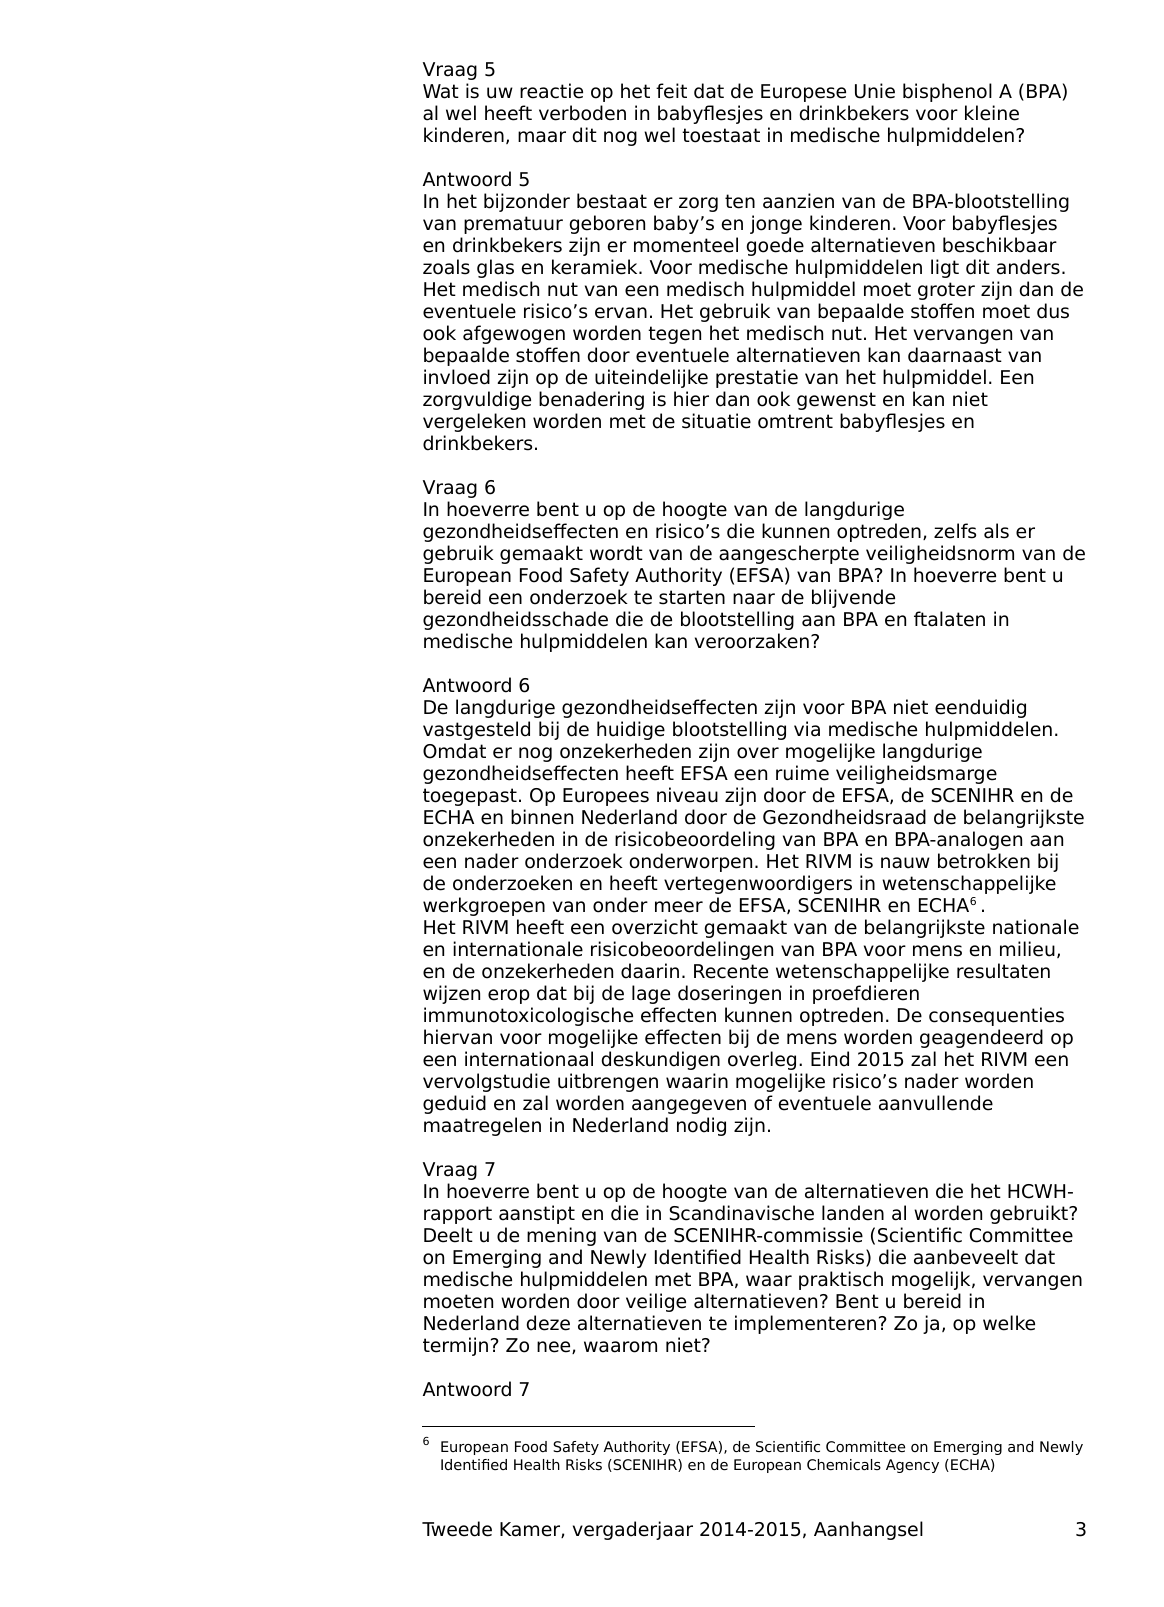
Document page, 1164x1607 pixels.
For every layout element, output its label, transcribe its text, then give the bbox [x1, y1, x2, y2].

text De langdurige gezondheidseffecten zijn voor BPA niet eenduidig vastgesteld bij de huidige blootstelling via medische hulpmiddelen. Omdat er nog onzekerheden zijn over mogelijke langdurige gezondheidseffecten heeft EFSA een ruime veiligheidsmarge toegepast. Op Europees niveau zijn door de EFSA, de SCENIHR en de ECHA en binnen Nederland door de Gezondheidsraad de belangrijkste onzekerheden in de risicobeoordeling van BPA en BPA-analogen aan een nader onderzoek onderworpen. Het RIVM is nauw betrokken bij de onderzoeken en heeft vertegenwoordigers in wetenschappelijke werkgroepen van onder meer de EFSA, SCENIHR en ECHA. [422, 697, 1087, 917]
text European Food Safety Authority (EFSA), de Scientific Committee on Emerging and Newly Identified Health Risks (SCENIHR) en de European Chemicals Agency (ECHA) [422, 1435, 1087, 1474]
text Vraag 5 [422, 59, 1087, 81]
text Het RIVM heeft een overzicht gemaakt van de belangrijkste nationale en internationale risicobeoordelingen van BPA voor mens en milieu, en de onzekerheden daarin. Recente wetenschappelijke resultaten wijzen erop dat bij de lage doseringen in proefdieren immunotoxicologische effecten kunnen optreden. De consequenties hiervan voor mogelijke effecten bij de mens worden geagendeerd op een internationaal deskundigen overleg. Eind 2015 zal het RIVM een vervolgstudie uitbrengen waarin mogelijke risico’s nader worden geduid en zal worden aangegeven of eventuele aanvullende maatregelen in Nederland nodig zijn. [422, 917, 1087, 1137]
text Antwoord 7 [422, 1379, 1087, 1401]
text Vraag 7 [422, 1159, 1087, 1181]
text Wat is uw reactie op het feit dat de Europese Unie bisphenol A (BPA) al wel heeft verboden in babyflesjes en drinkbekers voor kleine kinderen, maar dit nog wel toestaat in medische hulpmiddelen? [422, 81, 1087, 147]
text In het bijzonder bestaat er zorg ten aanzien van de BPA-blootstelling van prematuur geboren baby’s en jonge kinderen. Voor babyflesjes en drinkbekers zijn er momenteel goede alternatieven beschikbaar zoals glas en keramiek. Voor medische hulpmiddelen ligt dit anders. Het medisch nut van een medisch hulpmiddel moet groter zijn dan de eventuele risico’s ervan. Het gebruik van bepaalde stoffen moet dus ook afgewogen worden tegen het medisch nut. Het vervangen van bepaalde stoffen door eventuele alternatieven kan daarnaast van invloed zijn op de uiteindelijke prestatie van het hulpmiddel. Een zorgvuldige benadering is hier dan ook gewenst en kan niet vergeleken worden met de situatie omtrent babyflesjes en drinkbekers. [422, 191, 1087, 455]
text Vraag 6 [422, 477, 1087, 499]
text In hoeverre bent u op de hoogte van de langdurige gezondheidseffecten en risico’s die kunnen optreden, zelfs als er gebruik gemaakt wordt van de aangescherpte veiligheidsnorm van de European Food Safety Authority (EFSA) van BPA? In hoeverre bent u bereid een onderzoek te starten naar de blijvende gezondheidsschade die de blootstelling aan BPA en ftalaten in medische hulpmiddelen kan veroorzaken? [422, 499, 1087, 653]
text Antwoord 6 [422, 675, 1087, 697]
text Antwoord 5 [422, 169, 1087, 191]
text In hoeverre bent u op de hoogte van de alternatieven die het HCWH-rapport aanstipt en die in Scandinavische landen al worden gebruikt? Deelt u de mening van de SCENIHR-commissie (Scientific Committee on Emerging and Newly Identified Health Risks) die aanbeveelt dat medische hulpmiddelen met BPA, waar praktisch mogelijk, vervangen moeten worden door veilige alternatieven? Bent u bereid in Nederland deze alternatieven te implementeren? Zo ja, op welke termijn? Zo nee, waarom niet? [422, 1181, 1087, 1357]
